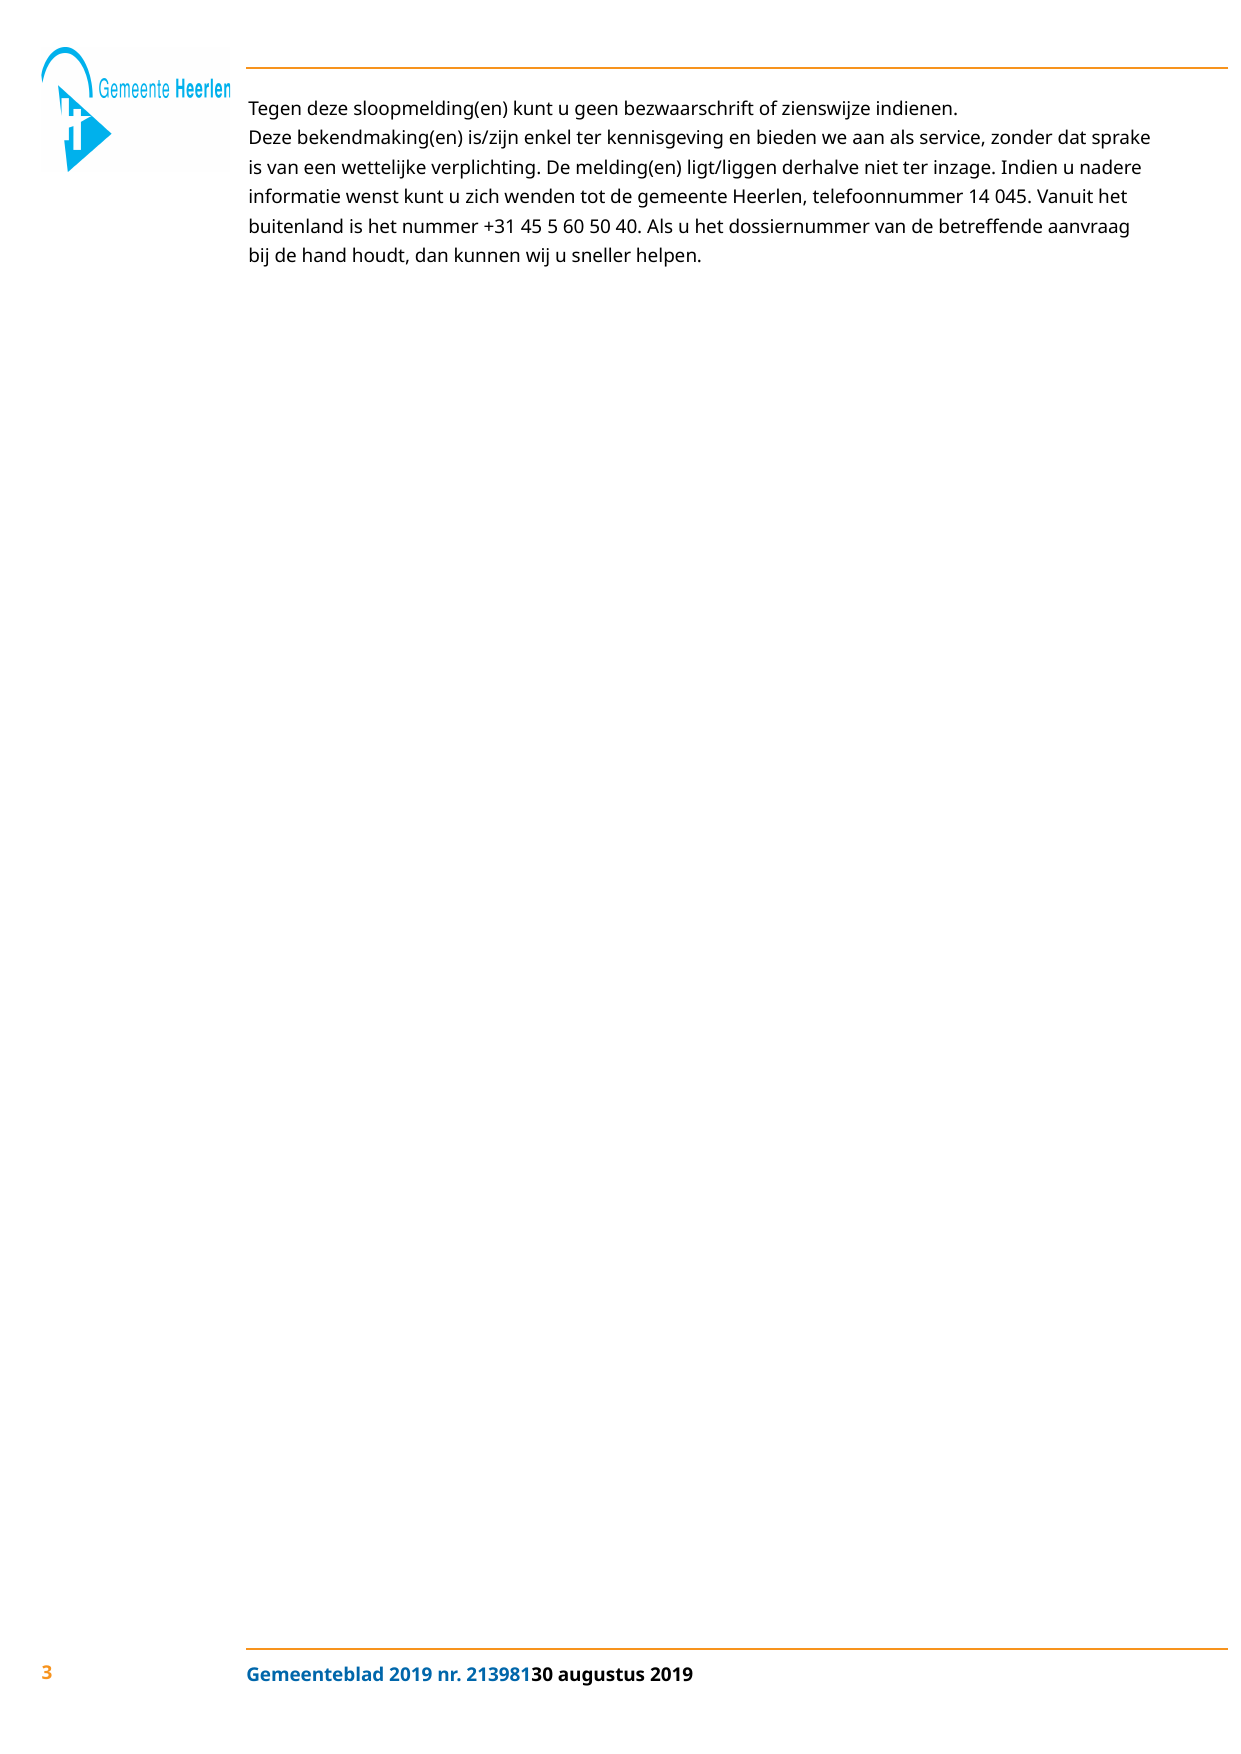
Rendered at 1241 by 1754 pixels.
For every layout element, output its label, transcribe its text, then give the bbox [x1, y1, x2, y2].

picture [41, 47, 58, 70]
picture [41, 47, 231, 172]
text Tegen deze sloopmelding(en) kunt u geen bezwaarschrift of zienswijze indienen. [248, 95, 1152, 121]
text Deze bekendmaking(en) is/zijn enkel ter kennisgeving en bieden we aan als service, zonder dat sprake is van een wettelijke verplichting. De melding(en) ligt/liggen derhalve niet ter inzage. Indien u nadere informatie wenst kunt u zich wenden tot de gemeente Heerlen, telefoonnummer 14 045. Vanuit het buitenland is het nummer +31 45 5 60 50 40. Als u het dossiernummer van de betreffende aanvraag bij de hand houdt, dan kunnen wij u sneller helpen. [248, 124, 1152, 268]
